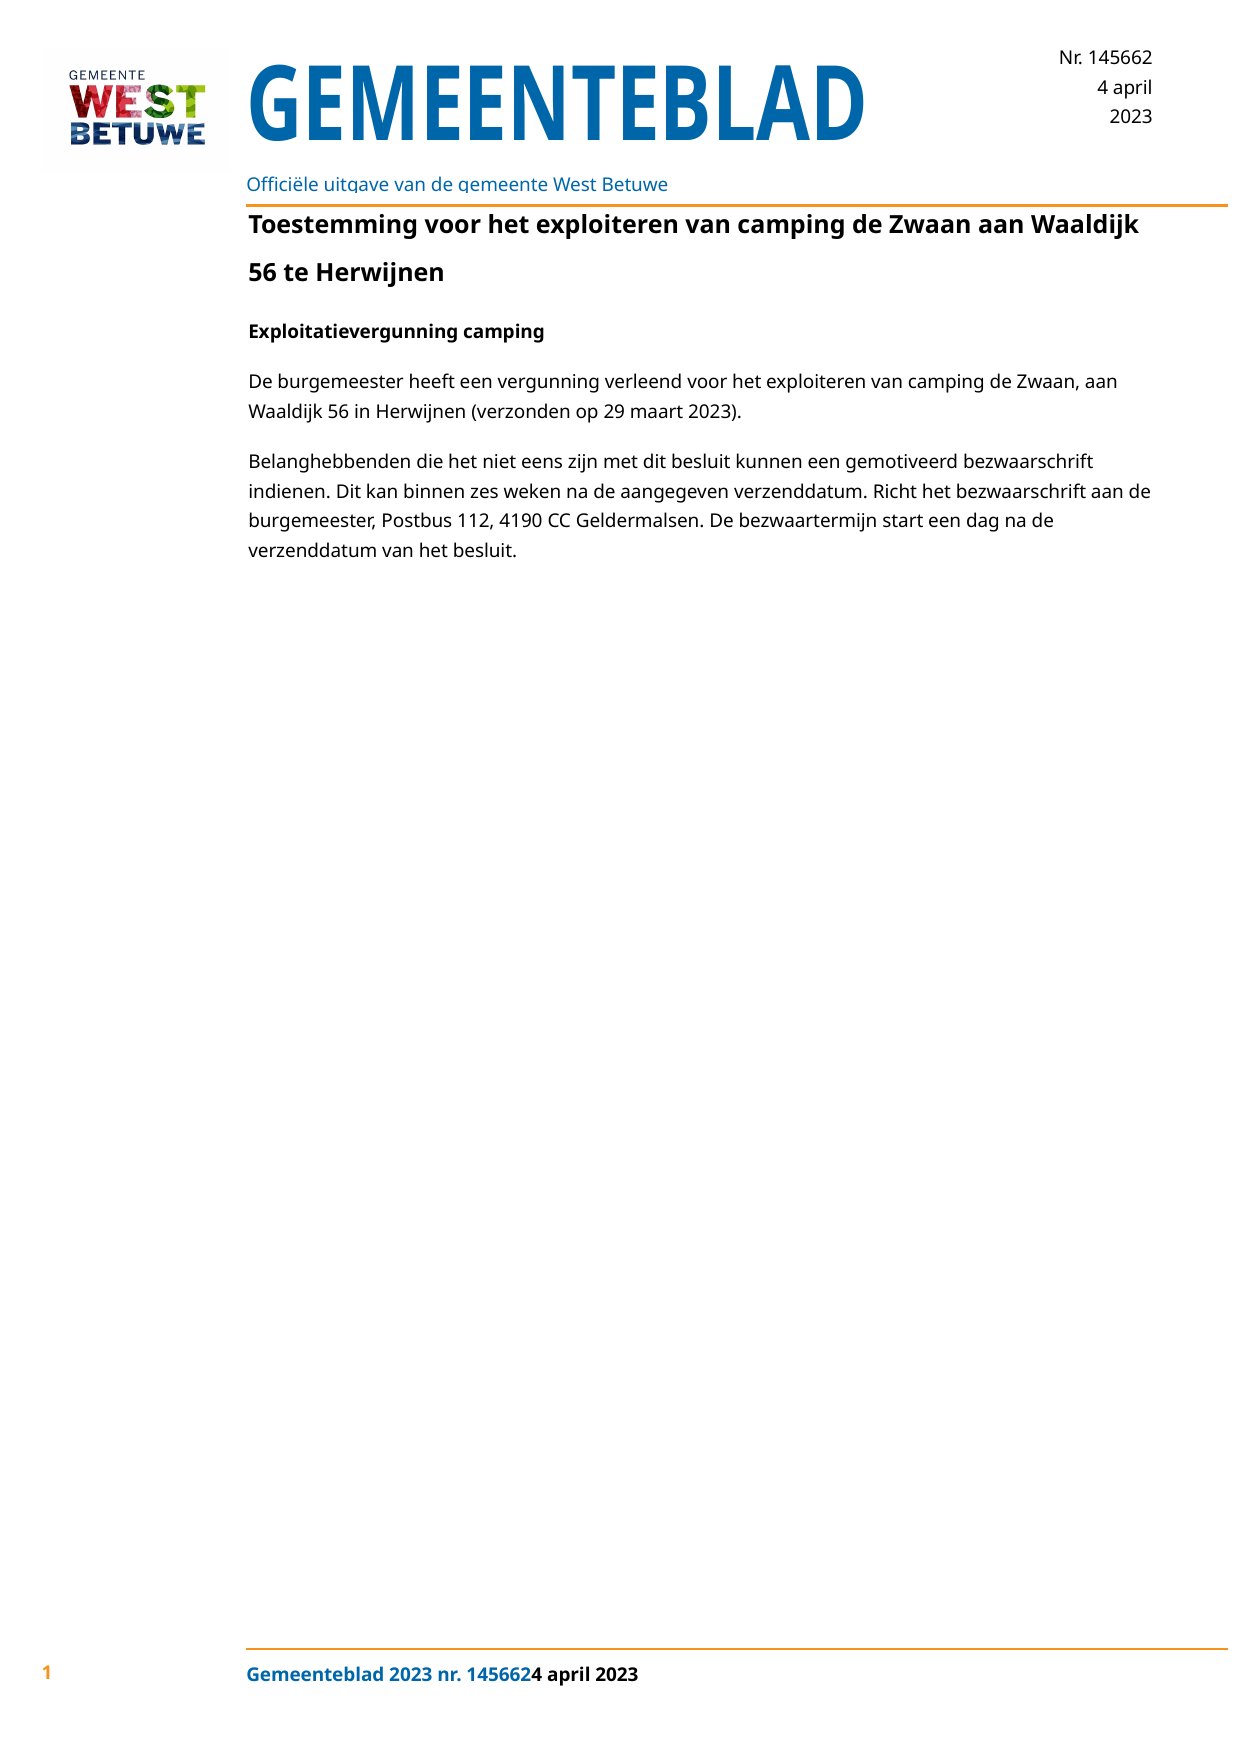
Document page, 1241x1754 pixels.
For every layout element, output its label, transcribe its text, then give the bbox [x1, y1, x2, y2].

picture [41, 47, 231, 172]
text Exploitatievergunning camping [248, 318, 1152, 344]
text Toestemming voor het exploiteren van camping de Zwaan aan Waaldijk 56 te Herwijnen [248, 207, 1152, 288]
text Belanghebbenden die het niet eens zijn met dit besluit kunnen een gemotiveerd bezwaarschrift indienen. Dit kan binnen zes weken na de aangegeven verzenddatum. Richt het bezwaarschrift aan de burgemeester, Postbus 112, 4190 CC Geldermalsen. De bezwaartermijn start een dag na de verzenddatum van het besluit. [248, 448, 1152, 563]
text De burgemeester heeft een vergunning verleend voor het exploiteren van camping de Zwaan, aan Waaldijk 56 in Herwijnen (verzonden op 29 maart 2023). [248, 368, 1152, 424]
